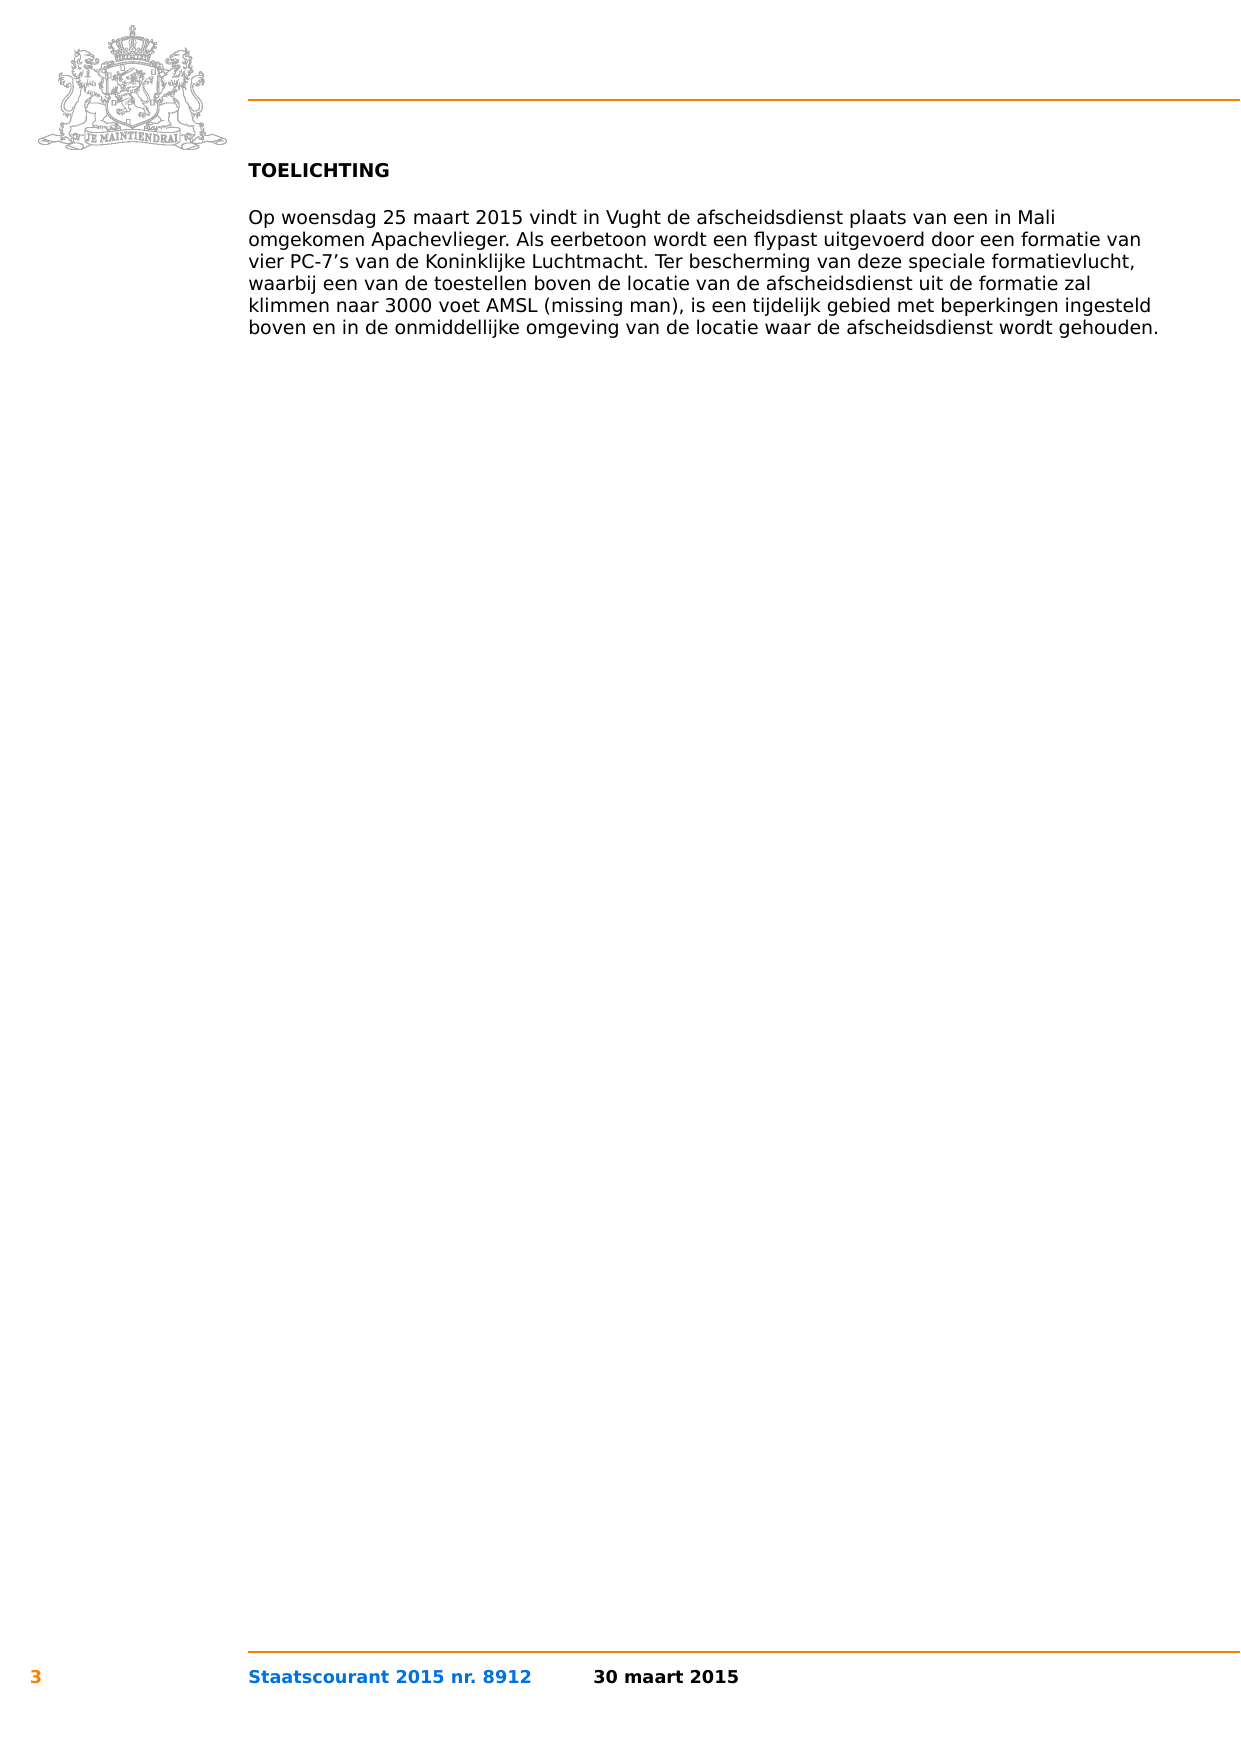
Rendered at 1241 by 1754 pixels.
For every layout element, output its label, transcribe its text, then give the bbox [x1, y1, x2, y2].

subtitle TOELICHTING [248, 160, 1163, 182]
text Op woensdag 25 maart 2015 vindt in Vught de afscheidsdienst plaats van een in Mali omgekomen Apachevlieger. Als eerbetoon wordt een flypast uitgevoerd door een formatie van vier PC-7’s van de Koninklijke Luchtmacht. Ter bescherming van deze speciale formatievlucht, waarbij een van de toestellen boven de locatie van de afscheidsdienst uit de formatie zal klimmen naar 3000 voet AMSL (missing man), is een tijdelijk gebied met beperkingen ingesteld boven en in de onmiddellijke omgeving van de locatie waar de afscheidsdienst wordt gehouden. [248, 207, 1163, 339]
picture [38, 25, 227, 150]
